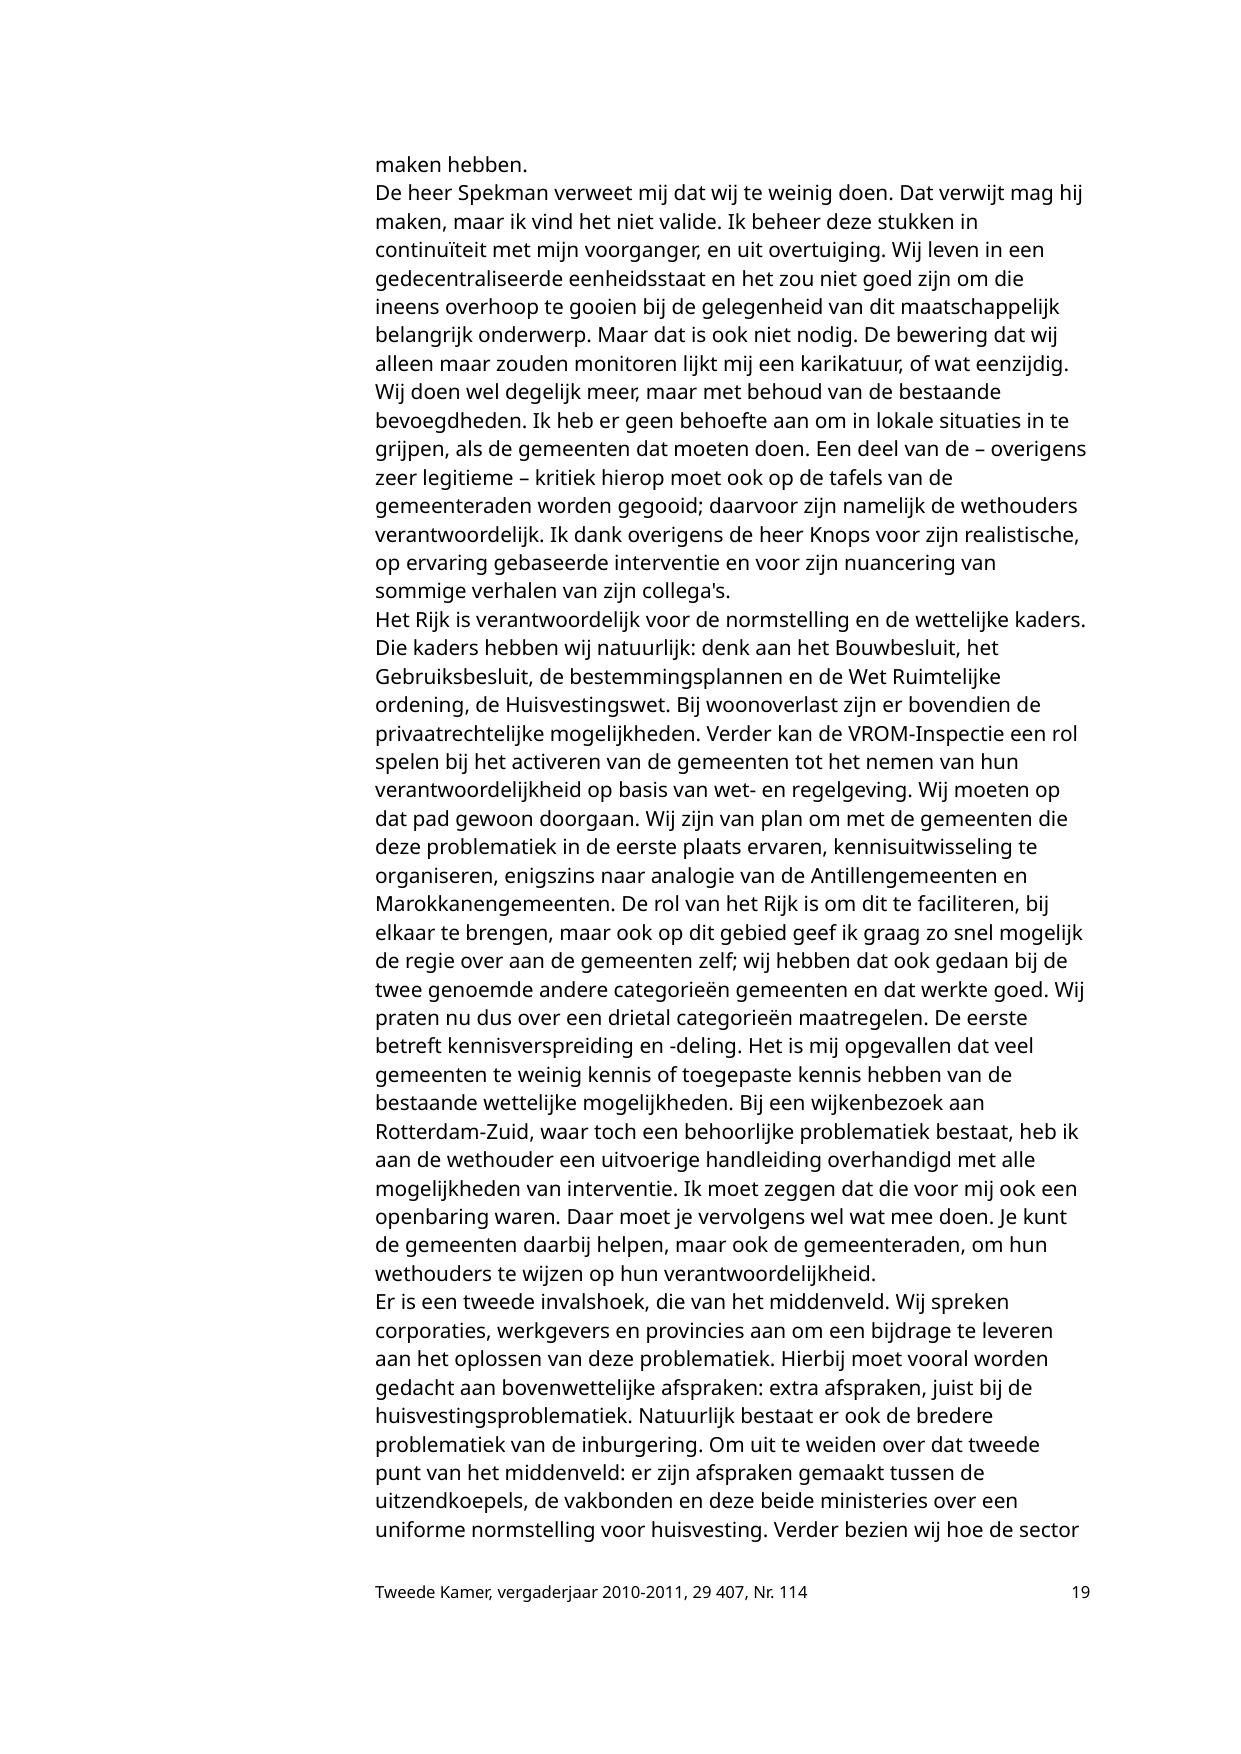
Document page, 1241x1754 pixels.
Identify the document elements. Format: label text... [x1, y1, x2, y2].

text Er is een tweede invalshoek, die van het middenveld. Wij spreken corporaties, werkgevers en provincies aan om een bijdrage te leveren aan het oplossen van deze problematiek. Hierbij moet vooral worden gedacht aan bovenwettelijke afspraken: extra afspraken, juist bij de huisvestingsproblematiek. Natuurlijk bestaat er ook de bredere problematiek van de inburgering. Om uit te weiden over dat tweede punt van het middenveld: er zijn afspraken gemaakt tussen de uitzendkoepels, de vakbonden en deze beide ministeries over een uniforme normstelling voor huisvesting. Verder bezien wij hoe de sector [375, 1287, 1090, 1543]
text maken hebben. [375, 150, 1090, 178]
text De heer Spekman verweet mij dat wij te weinig doen. Dat verwijt mag hij maken, maar ik vind het niet valide. Ik beheer deze stukken in continuïteit met mijn voorganger, en uit overtuiging. Wij leven in een gedecentraliseerde eenheidsstaat en het zou niet goed zijn om die ineens overhoop te gooien bij de gelegenheid van dit maatschappelijk belangrijk onderwerp. Maar dat is ook niet nodig. De bewering dat wij alleen maar zouden monitoren lijkt mij een karikatuur, of wat eenzijdig. Wij doen wel degelijk meer, maar met behoud van de bestaande bevoegdheden. Ik heb er geen behoefte aan om in lokale situaties in te grijpen, als de gemeenten dat moeten doen. Een deel van de – overigens zeer legitieme – kritiek hierop moet ook op de tafels van de gemeenteraden worden gegooid; daarvoor zijn namelijk de wethouders verantwoordelijk. Ik dank overigens de heer Knops voor zijn realistische, op ervaring gebaseerde interventie en voor zijn nuancering van sommige verhalen van zijn collega's. [375, 178, 1090, 605]
text Het Rijk is verantwoordelijk voor de normstelling en de wettelijke kaders. Die kaders hebben wij natuurlijk: denk aan het Bouwbesluit, het Gebruiksbesluit, de bestemmingsplannen en de Wet Ruimtelijke ordening, de Huisvestingswet. Bij woonoverlast zijn er bovendien de privaatrechtelijke mogelijkheden. Verder kan de VROM-Inspectie een rol spelen bij het activeren van de gemeenten tot het nemen van hun verantwoordelijkheid op basis van wet- en regelgeving. Wij moeten op dat pad gewoon doorgaan. Wij zijn van plan om met de gemeenten die deze problematiek in de eerste plaats ervaren, kennisuitwisseling te organiseren, enigszins naar analogie van de Antillengemeenten en Marokkanengemeenten. De rol van het Rijk is om dit te faciliteren, bij elkaar te brengen, maar ook op dit gebied geef ik graag zo snel mogelijk de regie over aan de gemeenten zelf; wij hebben dat ook gedaan bij de twee genoemde andere categorieën gemeenten en dat werkte goed. Wij praten nu dus over een drietal categorieën maatregelen. De eerste betreft kennisverspreiding en -deling. Het is mij opgevallen dat veel gemeenten te weinig kennis of toegepaste kennis hebben van de bestaande wettelijke mogelijkheden. Bij een wijkenbezoek aan Rotterdam-Zuid, waar toch een behoorlijke problematiek bestaat, heb ik aan de wethouder een uitvoerige handleiding overhandigd met alle mogelijkheden van interventie. Ik moet zeggen dat die voor mij ook een openbaring waren. Daar moet je vervolgens wel wat mee doen. Je kunt de gemeenten daarbij helpen, maar ook de gemeenteraden, om hun wethouders te wijzen op hun verantwoordelijkheid. [375, 605, 1090, 1287]
